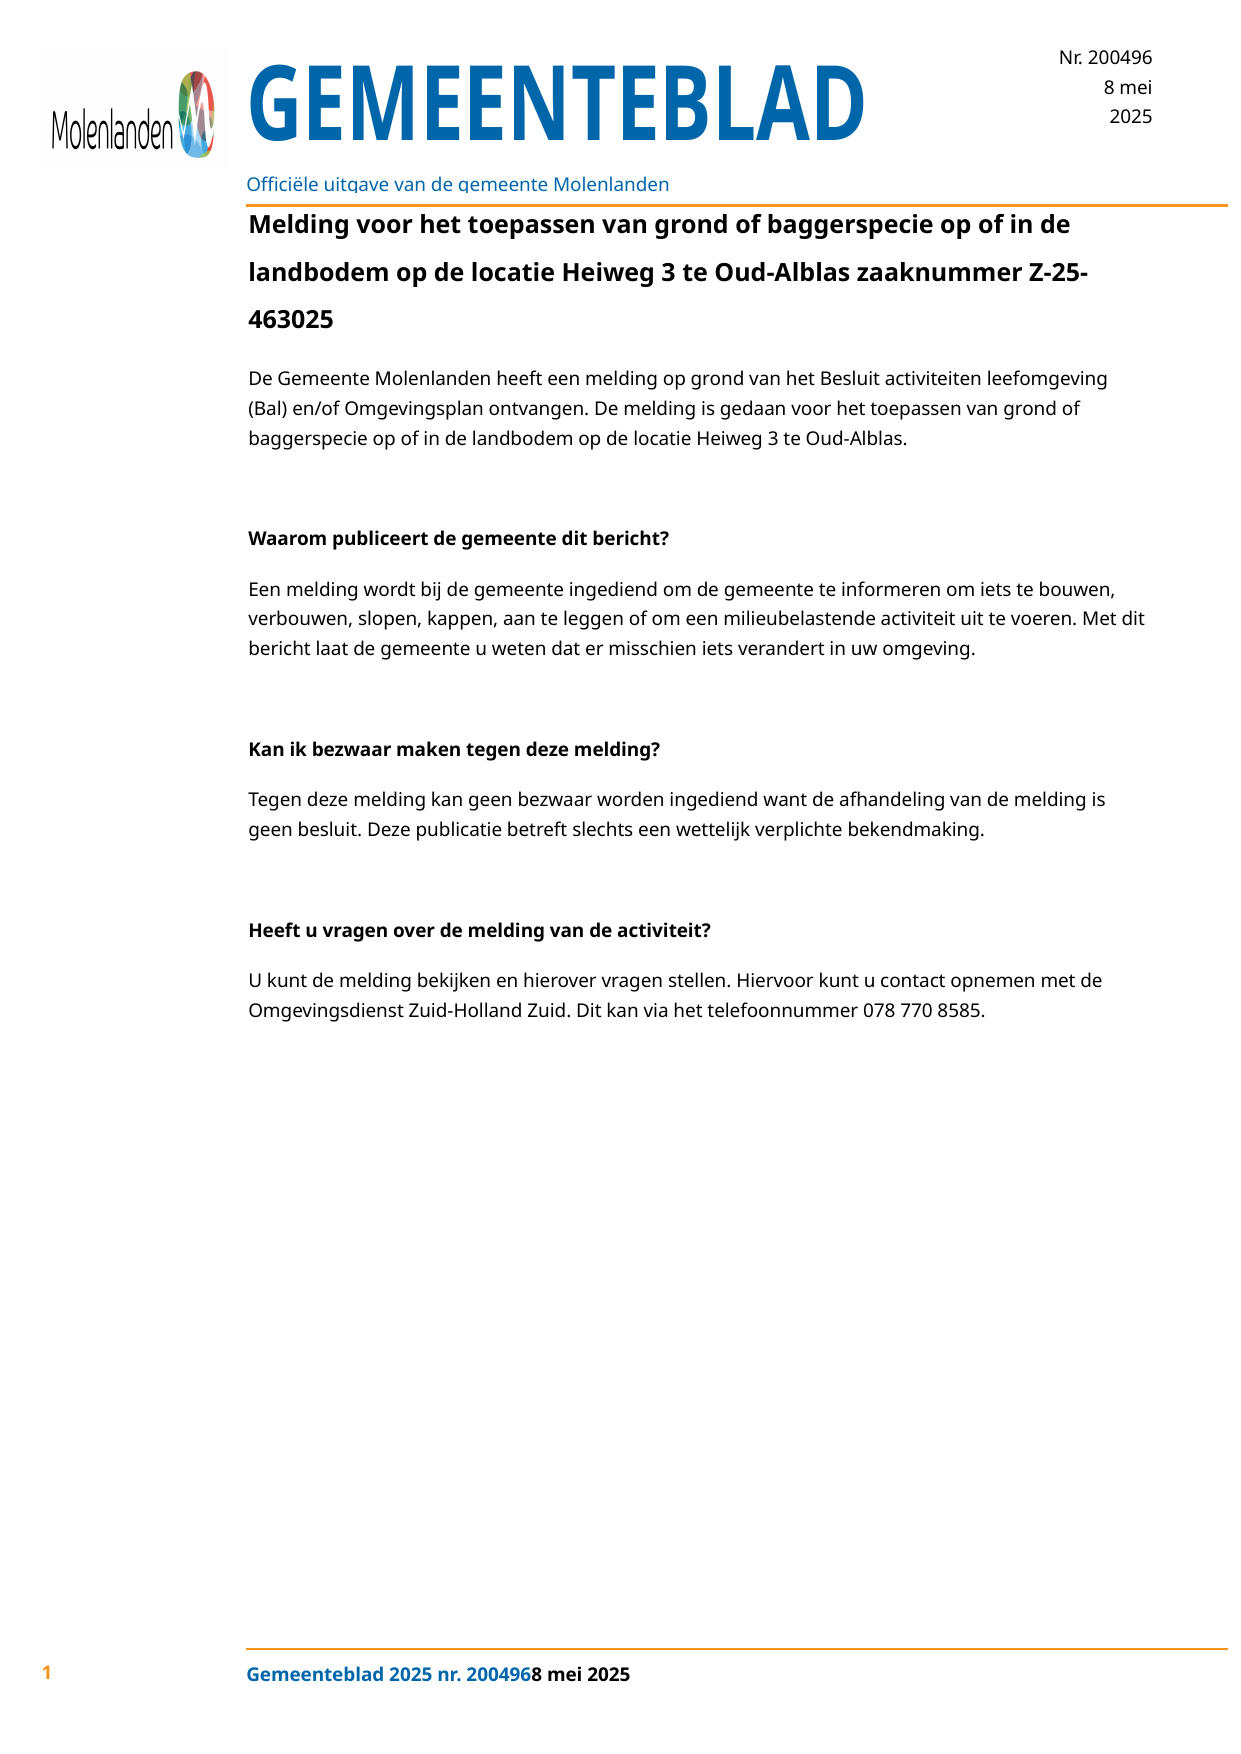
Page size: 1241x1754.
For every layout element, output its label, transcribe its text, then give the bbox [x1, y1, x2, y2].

text Tegen deze melding kan geen bezwaar worden ingediend want de afhandeling van de melding is geen besluit. Deze publicatie betreft slechts een wettelijk verplichte bekendmaking. [248, 786, 1152, 842]
text Melding voor het toepassen van grond of baggerspecie op of in de landbodem op de locatie Heiweg 3 te Oud-Alblas zaaknummer Z-25-463025 [248, 207, 1152, 336]
picture [41, 47, 231, 172]
text De Gemeente Molenlanden heeft een melding op grond van het Besluit activiteiten leefomgeving (Bal) en/of Omgevingsplan ontvangen. De melding is gedaan voor het toepassen van grond of baggerspecie op of in de landbodem op de locatie Heiweg 3 te Oud-Alblas. [248, 366, 1152, 450]
text Een melding wordt bij de gemeente ingediend om de gemeente te informeren om iets te bouwen, verbouwen, slopen, kappen, aan te leggen of om een milieubelastende activiteit uit te voeren. Met dit bericht laat de gemeente u weten dat er misschien iets verandert in uw omgeving. [248, 576, 1152, 661]
text U kunt de melding bekijken en hierover vragen stellen. Hiervoor kunt u contact opnemen met de Omgevingsdienst Zuid-Holland Zuid. Dit kan via het telefoonnummer 078 770 8585. [248, 967, 1152, 1022]
text Heeft u vragen over de melding van de activiteit? [248, 917, 1152, 942]
text Waarom publiceert de gemeente dit bericht? [248, 526, 1152, 551]
text Kan ik bezwaar maken tegen deze melding? [248, 736, 1152, 762]
